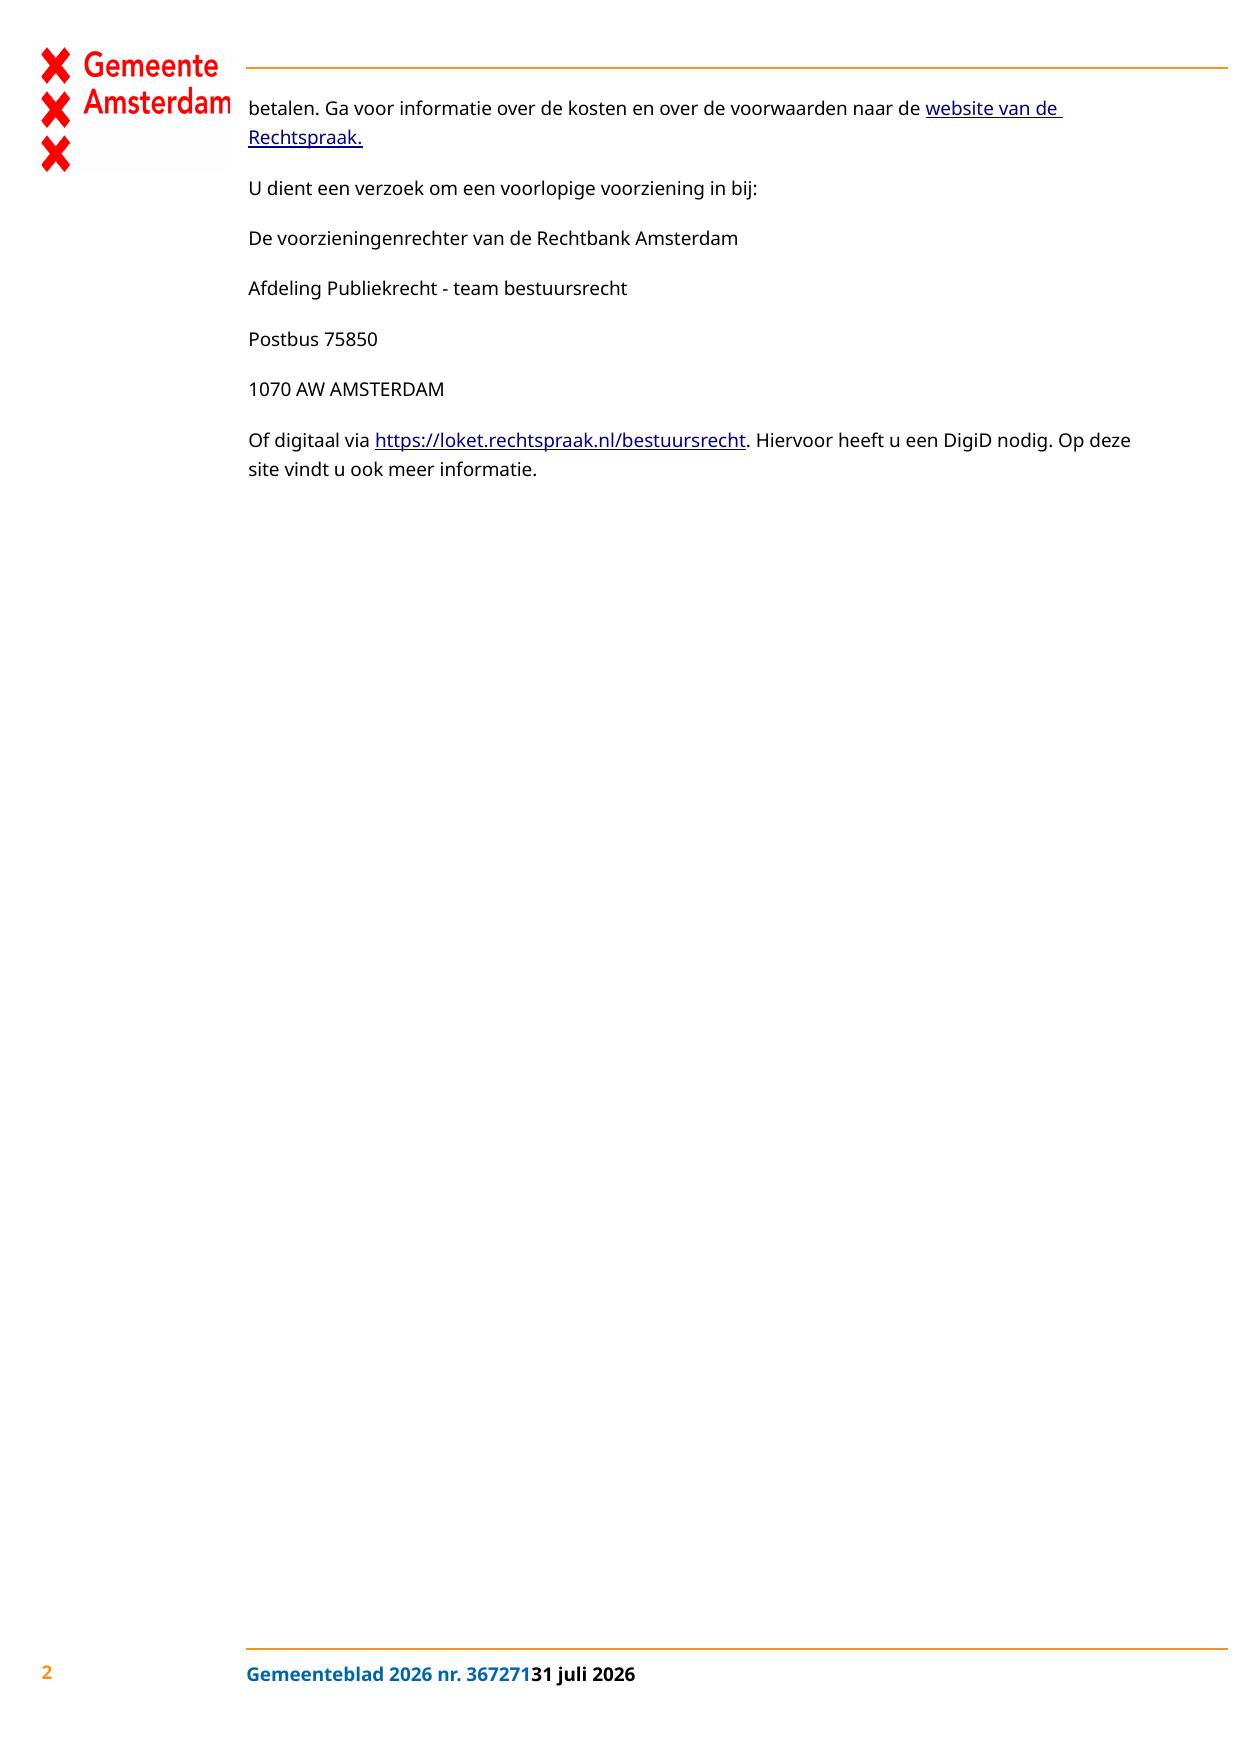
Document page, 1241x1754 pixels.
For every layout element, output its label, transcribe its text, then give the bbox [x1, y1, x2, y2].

text betalen. Ga voor informatie over de kosten en over de voorwaarden naar de website van de Rechtspraak. [248, 95, 1152, 150]
text Postbus 75850 [248, 326, 1152, 352]
text Of digitaal via https://loket.rechtspraak.nl/bestuursrecht. Hiervoor heeft u een DigiD nodig. Op deze site vindt u ook meer informatie. [248, 427, 1152, 482]
picture [41, 47, 231, 172]
text 1070 AW AMSTERDAM [248, 376, 1152, 402]
text U dient een verzoek om een voorlopige voorziening in bij: [248, 175, 1152, 201]
text Afdeling Publiekrecht - team bestuursrecht [248, 276, 1152, 301]
text De voorzieningenrechter van de Rechtbank Amsterdam [248, 225, 1152, 251]
